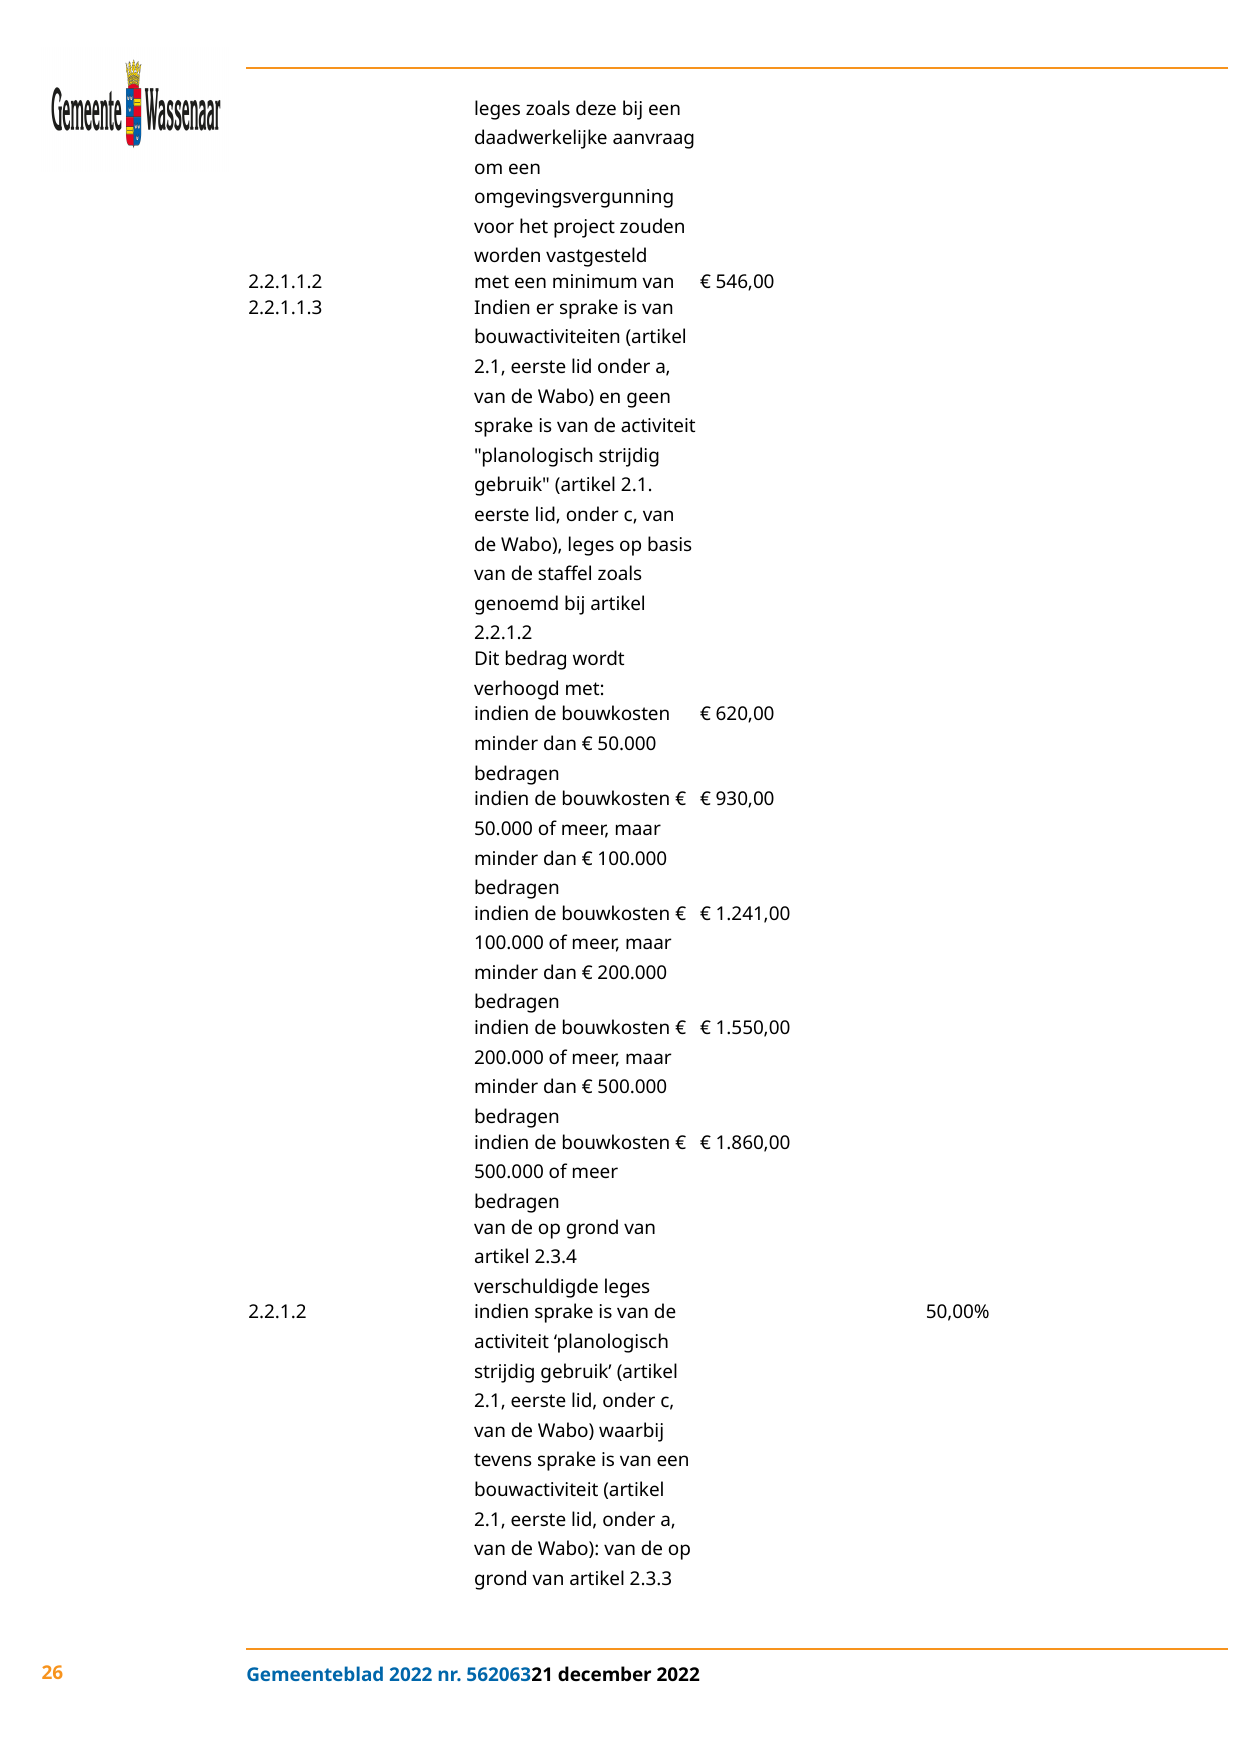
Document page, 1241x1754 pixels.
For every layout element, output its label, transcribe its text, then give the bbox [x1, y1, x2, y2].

table_cell 2.2.1.1.3 [248, 294, 474, 645]
table_cell [700, 95, 926, 268]
table_cell 2.2.1.1.2 [248, 269, 474, 294]
table_cell van de op grond van artikel 2.3.4 verschuldigde leges [474, 1214, 700, 1299]
table_cell [248, 900, 474, 1014]
table_cell met een minimum van [474, 269, 700, 294]
table_cell [926, 645, 1152, 701]
table_cell € 930,00 [700, 786, 926, 900]
table_cell € 546,00 [700, 269, 926, 294]
table_cell 2.2.1.2 [248, 1299, 474, 1591]
table_cell [248, 1214, 474, 1299]
table_cell indien de bouwkosten € 100.000 of meer, maar minder dan € 200.000 bedragen [474, 900, 700, 1014]
table_cell [248, 645, 474, 701]
table_cell indien sprake is van de activiteit ‘planologisch strijdig gebruik’ (artikel 2.1, eerste lid, onder c, van de Wabo) waarbij tevens sprake is van een bouwactiviteit (artikel 2.1, eerste lid, onder a, van de Wabo): van de op grond van artikel 2.3.3 [474, 1299, 700, 1591]
table_cell [248, 95, 474, 268]
table_cell [700, 645, 926, 701]
table_cell indien de bouwkosten € 200.000 of meer, maar minder dan € 500.000 bedragen [474, 1015, 700, 1129]
table_cell [926, 1129, 1152, 1214]
table_cell [926, 269, 1152, 294]
table_cell indien de bouwkosten € 500.000 of meer bedragen [474, 1129, 700, 1214]
table_cell [248, 1129, 474, 1214]
table_cell € 1.860,00 [700, 1129, 926, 1214]
table_cell [926, 95, 1152, 268]
table_cell [248, 786, 474, 900]
table_cell [926, 786, 1152, 900]
table_cell [926, 1015, 1152, 1129]
table_cell [248, 701, 474, 786]
table_cell € 1.241,00 [700, 900, 926, 1014]
table_cell [248, 1015, 474, 1129]
table_cell Indien er sprake is van bouwactiviteiten (artikel 2.1, eerste lid onder a, van de Wabo) en geen sprake is van de activiteit "planologisch strijdig gebruik" (artikel 2.1. eerste lid, onder c, van de Wabo), leges op basis van de staffel zoals genoemd bij artikel 2.2.1.2 [474, 294, 700, 645]
table_cell [926, 294, 1152, 645]
table_cell 50,00% [926, 1299, 1152, 1591]
table_cell [700, 294, 926, 645]
table_cell [700, 1299, 926, 1591]
picture [41, 47, 231, 172]
table_cell [926, 701, 1152, 786]
table_cell [926, 1214, 1152, 1299]
table_cell € 620,00 [700, 701, 926, 786]
table_cell [926, 900, 1152, 1014]
table_cell indien de bouwkosten minder dan € 50.000 bedragen [474, 701, 700, 786]
table_cell € 1.550,00 [700, 1015, 926, 1129]
table_cell leges zoals deze bij een daadwerkelijke aanvraag om een omgevingsvergunning voor het project zouden worden vastgesteld [474, 95, 700, 268]
table_cell [700, 1214, 926, 1299]
table_cell Dit bedrag wordt verhoogd met: [474, 645, 700, 701]
table_cell indien de bouwkosten € 50.000 of meer, maar minder dan € 100.000 bedragen [474, 786, 700, 900]
